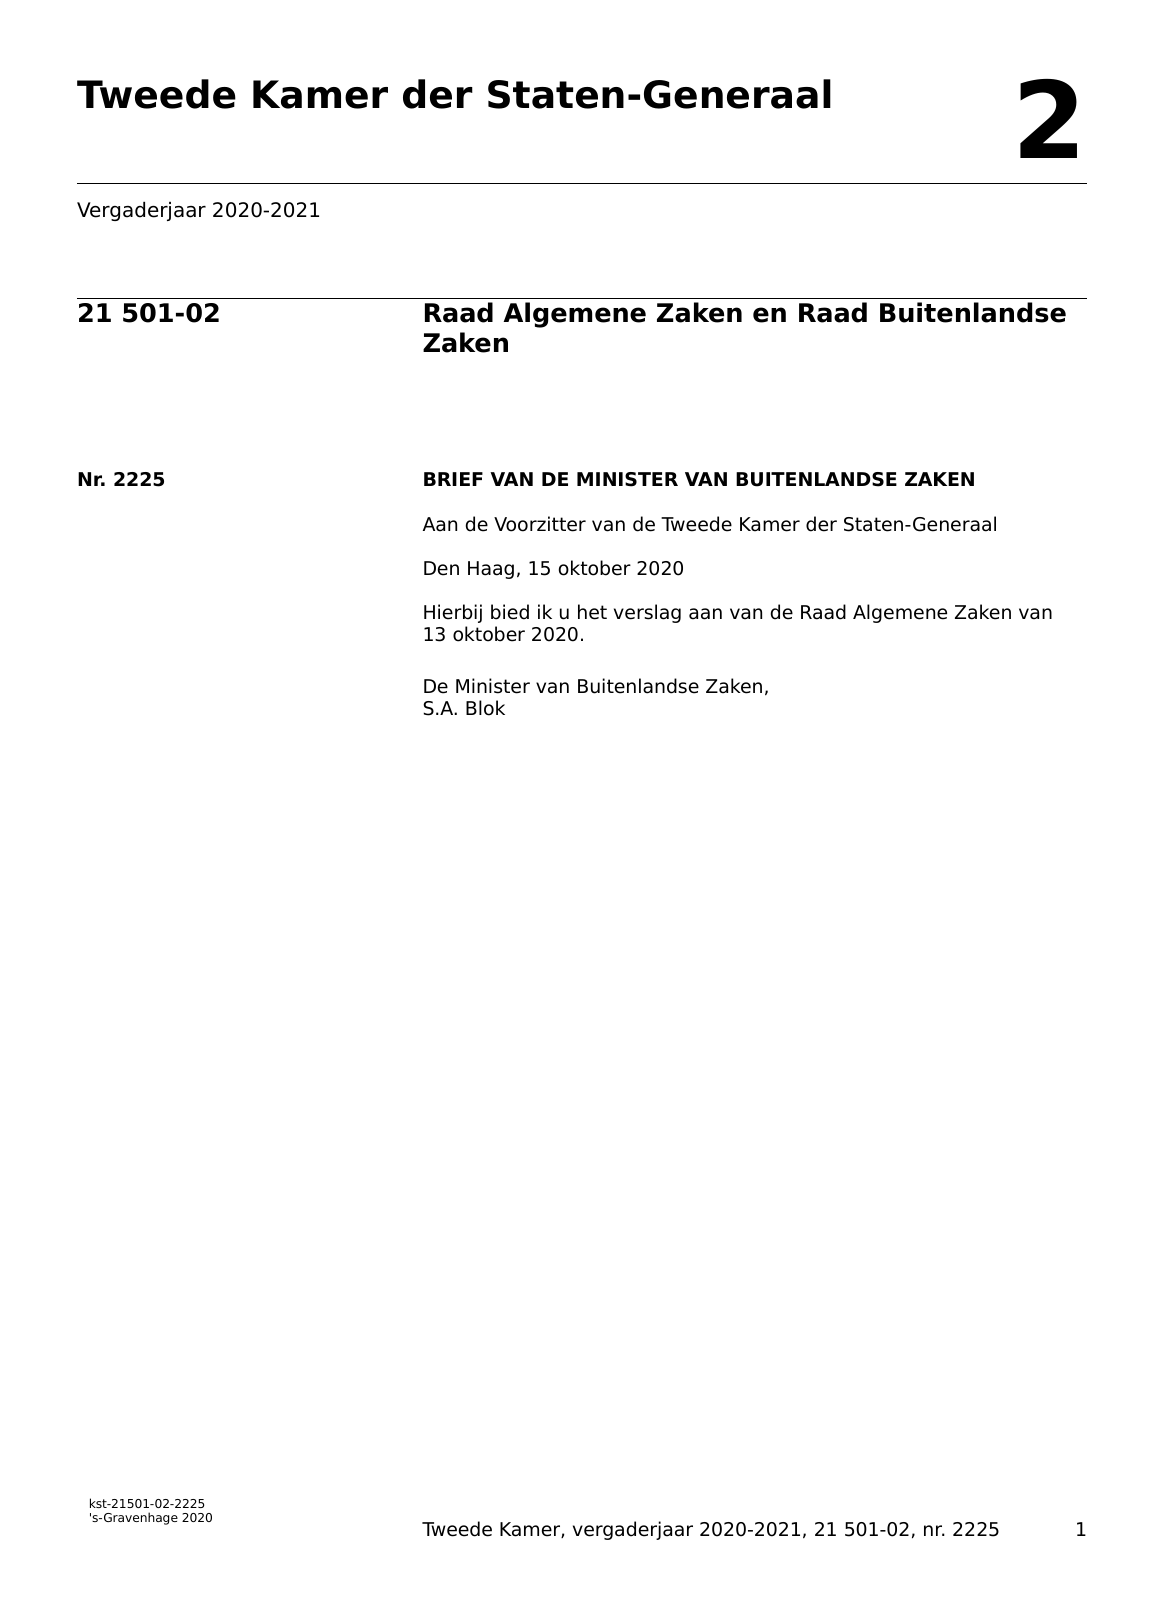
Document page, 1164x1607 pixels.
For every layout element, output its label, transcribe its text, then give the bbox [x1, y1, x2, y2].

table_cell Vergaderjaar 2020-2021 [77, 184, 1087, 298]
text De Minister van Buitenlandse Zaken, S.A. Blok [422, 676, 1087, 720]
subtitle 21 501-02 Raad Algemene Zaken en Raad Buitenlandse Zaken [77, 299, 1087, 358]
subtitle Nr. 2225 BRIEF VAN DE MINISTER VAN BUITENLANDSE ZAKEN [77, 469, 1087, 491]
text Hierbij bied ik u het verslag aan van de Raad Algemene Zaken van 13 oktober 2020. [422, 602, 1087, 646]
text 's-Gravenhage 2020 [88, 1511, 323, 1525]
table_header 2 [886, 59, 1087, 183]
table_header Tweede Kamer der Staten-Generaal [77, 59, 886, 183]
text Aan de Voorzitter van de Tweede Kamer der Staten-Generaal [422, 513, 1087, 536]
text Den Haag, 15 oktober 2020 [422, 558, 1087, 580]
text kst-21501-02-2225 [88, 1497, 323, 1511]
